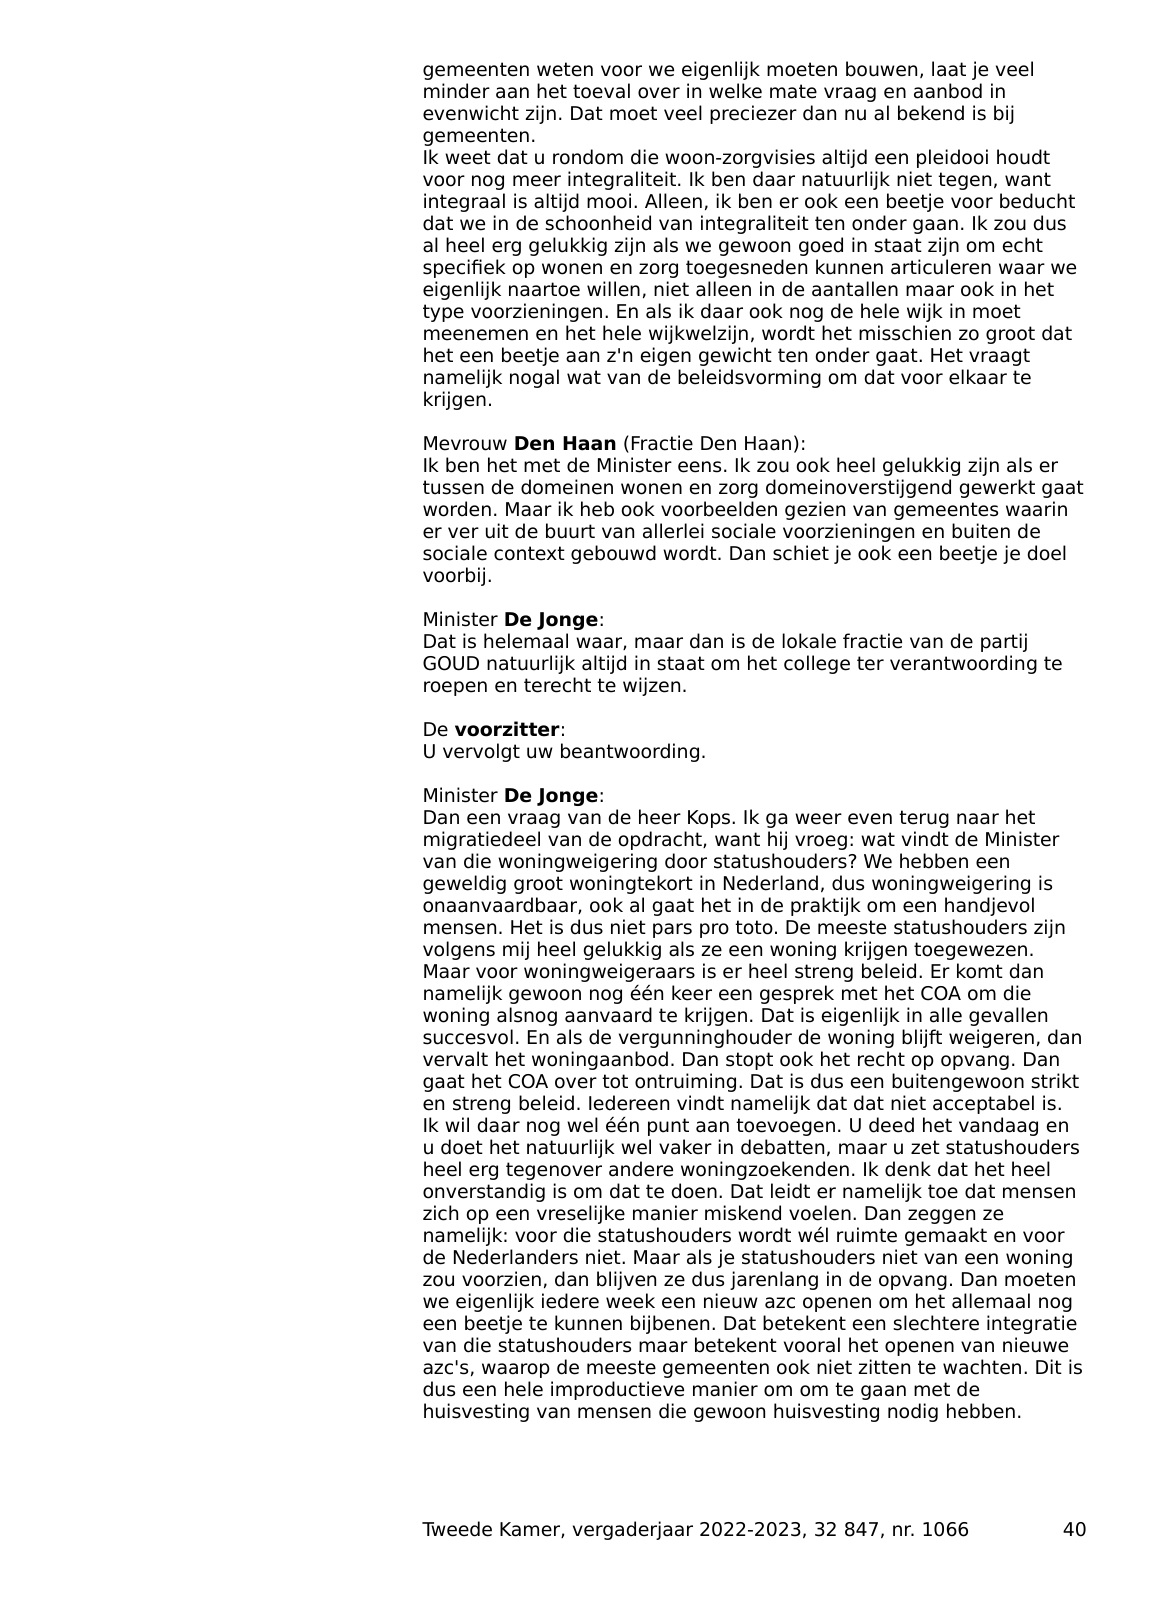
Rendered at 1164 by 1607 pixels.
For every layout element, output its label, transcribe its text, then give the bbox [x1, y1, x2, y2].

text Minister De Jonge: [422, 609, 1087, 631]
text Ik weet dat u rondom die woon-zorgvisies altijd een pleidooi houdt voor nog meer integraliteit. Ik ben daar natuurlijk niet tegen, want integraal is altijd mooi. Alleen, ik ben er ook een beetje voor beducht dat we in de schoonheid van integraliteit ten onder gaan. Ik zou dus al heel erg gelukkig zijn als we gewoon goed in staat zijn om echt specifiek op wonen en zorg toegesneden kunnen articuleren waar we eigenlijk naartoe willen, niet alleen in de aantallen maar ook in het type voorzieningen. En als ik daar ook nog de hele wijk in moet meenemen en het hele wijkwelzijn, wordt het misschien zo groot dat het een beetje aan z'n eigen gewicht ten onder gaat. Het vraagt namelijk nogal wat van de beleidsvorming om dat voor elkaar te krijgen. [422, 147, 1087, 411]
text U vervolgt uw beantwoording. [422, 741, 1087, 763]
text De voorzitter: [422, 719, 1087, 741]
text Ik ben het met de Minister eens. Ik zou ook heel gelukkig zijn als er tussen de domeinen wonen en zorg domeinoverstijgend gewerkt gaat worden. Maar ik heb ook voorbeelden gezien van gemeentes waarin er ver uit de buurt van allerlei sociale voorzieningen en buiten de sociale context gebouwd wordt. Dan schiet je ook een beetje je doel voorbij. [422, 455, 1087, 587]
text gemeenten weten voor we eigenlijk moeten bouwen, laat je veel minder aan het toeval over in welke mate vraag en aanbod in evenwicht zijn. Dat moet veel preciezer dan nu al bekend is bij gemeenten. [422, 59, 1087, 147]
text Maar voor woningweigeraars is er heel streng beleid. Er komt dan namelijk gewoon nog één keer een gesprek met het COA om die woning alsnog aanvaard te krijgen. Dat is eigenlijk in alle gevallen succesvol. En als de vergunninghouder de woning blijft weigeren, dan vervalt het woningaanbod. Dan stopt ook het recht op opvang. Dan gaat het COA over tot ontruiming. Dat is dus een buitengewoon strikt en streng beleid. Iedereen vindt namelijk dat dat niet acceptabel is. [422, 961, 1087, 1115]
text Dat is helemaal waar, maar dan is de lokale fractie van de partij GOUD natuurlijk altijd in staat om het college ter verantwoording te roepen en terecht te wijzen. [422, 631, 1087, 697]
text Mevrouw Den Haan (Fractie Den Haan): [422, 433, 1087, 455]
text Ik wil daar nog wel één punt aan toevoegen. U deed het vandaag en u doet het natuurlijk wel vaker in debatten, maar u zet statushouders heel erg tegenover andere woningzoekenden. Ik denk dat het heel onverstandig is om dat te doen. Dat leidt er namelijk toe dat mensen zich op een vreselijke manier miskend voelen. Dan zeggen ze namelijk: voor die statushouders wordt wél ruimte gemaakt en voor de Nederlanders niet. Maar als je statushouders niet van een woning zou voorzien, dan blijven ze dus jarenlang in de opvang. Dan moeten we eigenlijk iedere week een nieuw azc openen om het allemaal nog een beetje te kunnen bijbenen. Dat betekent een slechtere integratie van die statushouders maar betekent vooral het openen van nieuwe azc's, waarop de meeste gemeenten ook niet zitten te wachten. Dit is dus een hele improductieve manier om om te gaan met de huisvesting van mensen die gewoon huisvesting nodig hebben. [422, 1115, 1087, 1423]
text Dan een vraag van de heer Kops. Ik ga weer even terug naar het migratiedeel van de opdracht, want hij vroeg: wat vindt de Minister van die woningweigering door statushouders? We hebben een geweldig groot woningtekort in Nederland, dus woningweigering is onaanvaardbaar, ook al gaat het in de praktijk om een handjevol mensen. Het is dus niet pars pro toto. De meeste statushouders zijn volgens mij heel gelukkig als ze een woning krijgen toegewezen. [422, 807, 1087, 961]
text Minister De Jonge: [422, 785, 1087, 807]
